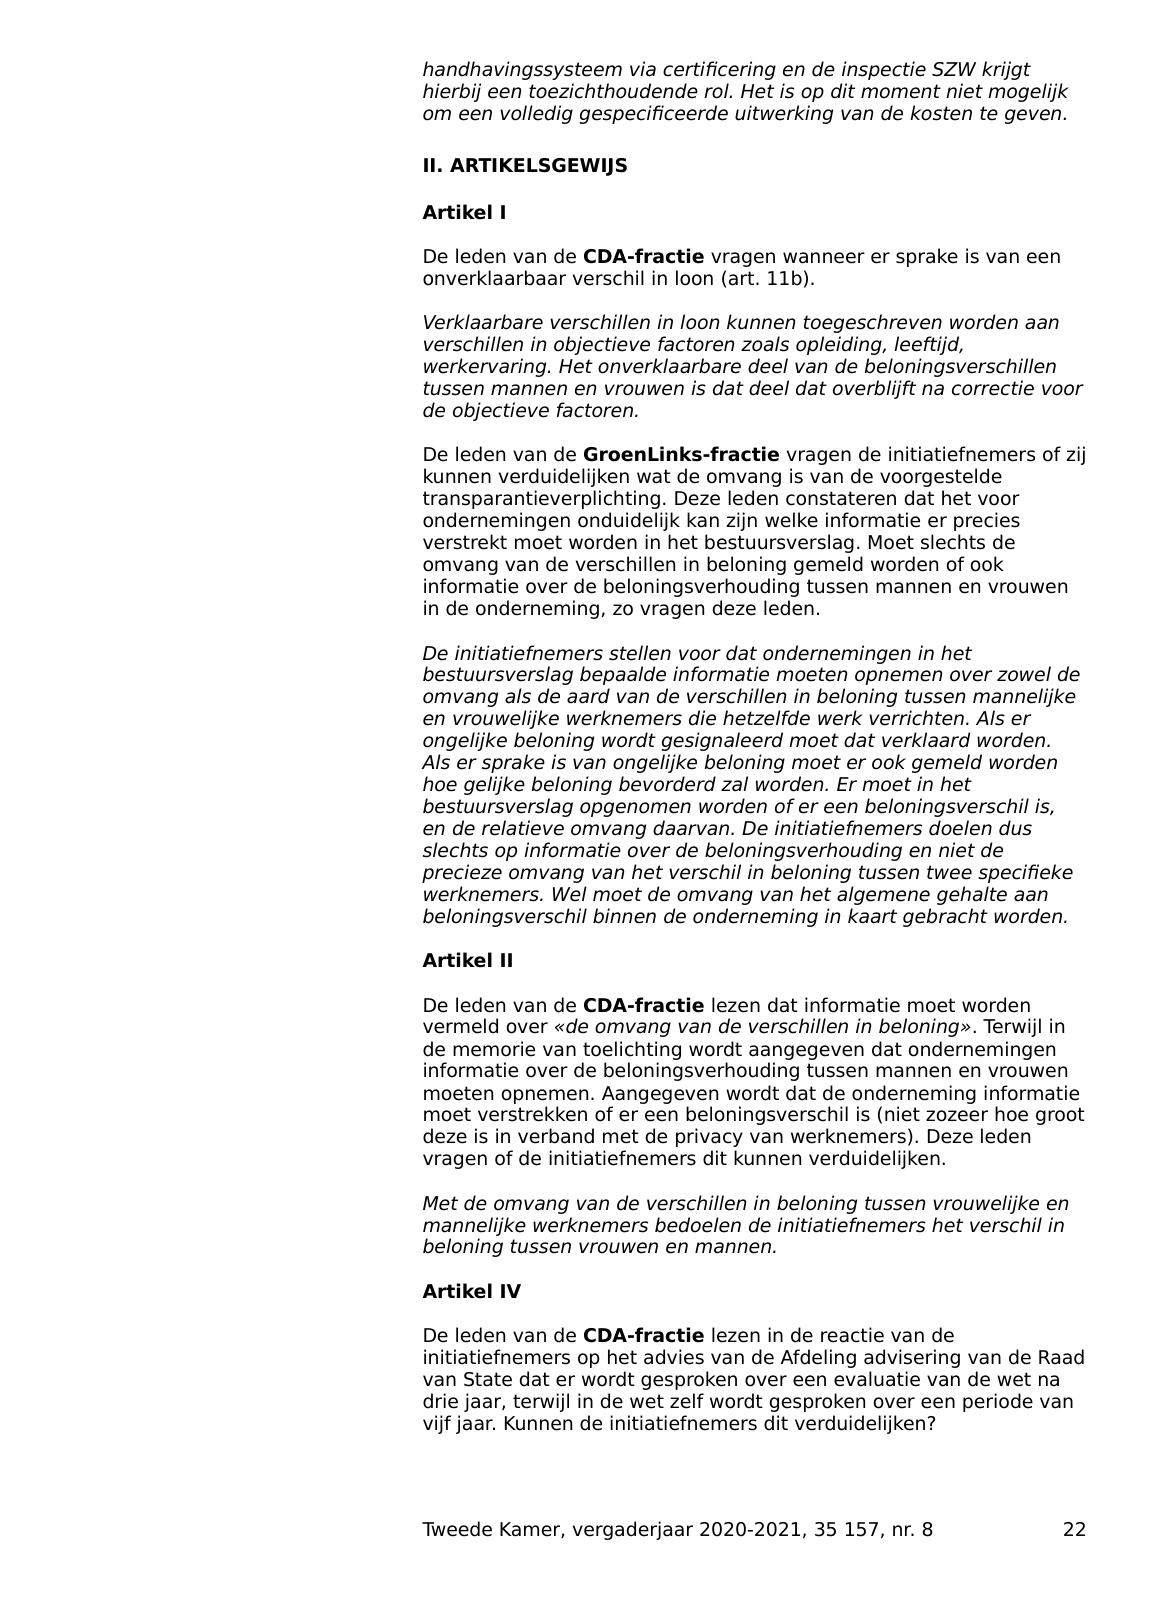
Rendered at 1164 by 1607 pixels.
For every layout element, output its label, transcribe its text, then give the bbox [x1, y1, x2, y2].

text De leden van de CDA-fractie vragen wanneer er sprake is van een onverklaarbaar verschil in loon (art. 11b). [422, 246, 1087, 290]
text De initiatiefnemers stellen voor dat ondernemingen in het bestuursverslag bepaalde informatie moeten opnemen over zowel de omvang als de aard van de verschillen in beloning tussen mannelijke en vrouwelijke werknemers die hetzelfde werk verrichten. Als er ongelijke beloning wordt gesignaleerd moet dat verklaard worden. Als er sprake is van ongelijke beloning moet er ook gemeld worden hoe gelijke beloning bevorderd zal worden. Er moet in het bestuursverslag opgenomen worden of er een beloningsverschil is, en de relatieve omvang daarvan. De initiatiefnemers doelen dus slechts op informatie over de beloningsverhouding en niet de precieze omvang van het verschil in beloning tussen twee specifieke werknemers. Wel moet de omvang van het algemene gehalte aan beloningsverschil binnen de onderneming in kaart gebracht worden. [422, 642, 1087, 928]
text De leden van de CDA-fractie lezen dat informatie moet worden vermeld over «de omvang van de verschillen in beloning». Terwijl in de memorie van toelichting wordt aangegeven dat ondernemingen informatie over de beloningsverhouding tussen mannen en vrouwen moeten opnemen. Aangegeven wordt dat de onderneming informatie moet verstrekken of er een beloningsverschil is (niet zozeer hoe groot deze is in verband met de privacy van werknemers). Deze leden vragen of de initiatiefnemers dit kunnen verduidelijken. [422, 994, 1087, 1170]
text De leden van de CDA-fractie lezen in de reactie van de initiatiefnemers op het advies van de Afdeling advisering van de Raad van State dat er wordt gesproken over een evaluatie van de wet na drie jaar, terwijl in de wet zelf wordt gesproken over een periode van vijf jaar. Kunnen de initiatiefnemers dit verduidelijken? [422, 1325, 1087, 1435]
subtitle Artikel II [422, 950, 1087, 972]
text Verklaarbare verschillen in loon kunnen toegeschreven worden aan verschillen in objectieve factoren zoals opleiding, leeftijd, werkervaring. Het onverklaarbare deel van de beloningsverschillen tussen mannen en vrouwen is dat deel dat overblijft na correctie voor de objectieve factoren. [422, 312, 1087, 422]
subtitle II. ARTIKELSGEWIJS [422, 155, 1087, 177]
subtitle Artikel I [422, 202, 1087, 224]
subtitle Artikel IV [422, 1281, 1087, 1303]
text De leden van de GroenLinks-fractie vragen de initiatiefnemers of zij kunnen verduidelijken wat de omvang is van de voorgestelde transparantieverplichting. Deze leden constateren dat het voor ondernemingen onduidelijk kan zijn welke informatie er precies verstrekt moet worden in het bestuursverslag. Moet slechts de omvang van de verschillen in beloning gemeld worden of ook informatie over de beloningsverhouding tussen mannen en vrouwen in de onderneming, zo vragen deze leden. [422, 444, 1087, 620]
text Met de omvang van de verschillen in beloning tussen vrouwelijke en mannelijke werknemers bedoelen de initiatiefnemers het verschil in beloning tussen vrouwen en mannen. [422, 1192, 1087, 1258]
text handhavingssysteem via certificering en de inspectie SZW krijgt hierbij een toezichthoudende rol. Het is op dit moment niet mogelijk om een volledig gespecificeerde uitwerking van de kosten te geven. [422, 59, 1087, 125]
